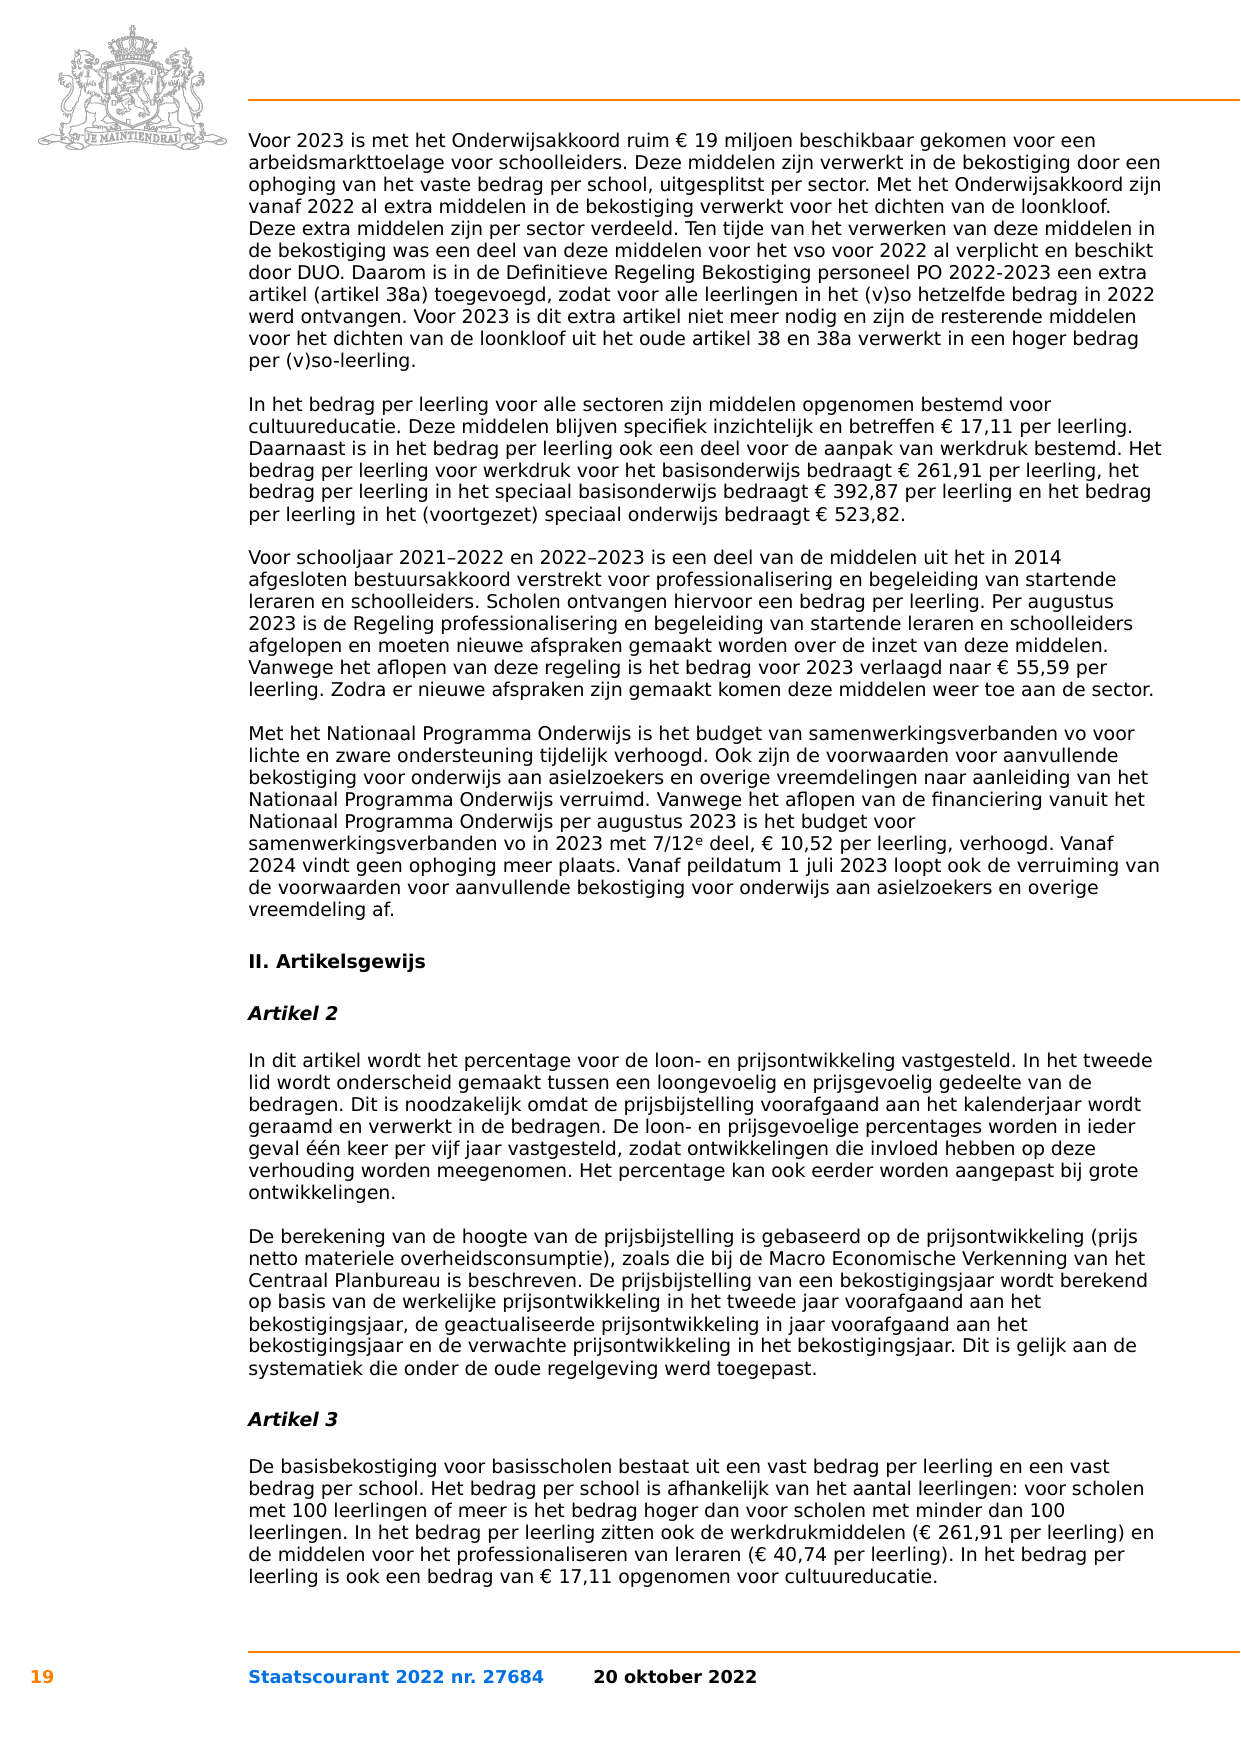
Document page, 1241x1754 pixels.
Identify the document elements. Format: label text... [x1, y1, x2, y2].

text Met het Nationaal Programma Onderwijs is het budget van samenwerkingsverbanden vo voor lichte en zware ondersteuning tijdelijk verhoogd. Ook zijn de voorwaarden voor aanvullende bekostiging voor onderwijs aan asielzoekers en overige vreemdelingen naar aanleiding van het Nationaal Programma Onderwijs verruimd. Vanwege het aflopen van de financiering vanuit het Nationaal Programma Onderwijs per augustus 2023 is het budget voor samenwerkingsverbanden vo in 2023 met 7/12e deel, € 10,52 per leerling, verhoogd. Vanaf 2024 vindt geen ophoging meer plaats. Vanaf peildatum 1 juli 2023 loopt ook de verruiming van de voorwaarden voor aanvullende bekostiging voor onderwijs aan asielzoekers en overige vreemdeling af. [248, 723, 1163, 921]
subtitle Artikel 3 [248, 1409, 1163, 1431]
text In dit artikel wordt het percentage voor de loon- en prijsontwikkeling vastgesteld. In het tweede lid wordt onderscheid gemaakt tussen een loongevoelig en prijsgevoelig gedeelte van de bedragen. Dit is noodzakelijk omdat de prijsbijstelling voorafgaand aan het kalenderjaar wordt geraamd en verwerkt in de bedragen. De loon- en prijsgevoelige percentages worden in ieder geval één keer per vijf jaar vastgesteld, zodat ontwikkelingen die invloed hebben op deze verhouding worden meegenomen. Het percentage kan ook eerder worden aangepast bij grote ontwikkelingen. [248, 1050, 1163, 1204]
text De basisbekostiging voor basisscholen bestaat uit een vast bedrag per leerling en een vast bedrag per school. Het bedrag per school is afhankelijk van het aantal leerlingen: voor scholen met 100 leerlingen of meer is het bedrag hoger dan voor scholen met minder dan 100 leerlingen. In het bedrag per leerling zitten ook de werkdrukmiddelen (€ 261,91 per leerling) en de middelen voor het professionaliseren van leraren (€ 40,74 per leerling). In het bedrag per leerling is ook een bedrag van € 17,11 opgenomen voor cultuureducatie. [248, 1456, 1163, 1588]
subtitle Artikel 2 [248, 1003, 1163, 1025]
text Voor schooljaar 2021–2022 en 2022–2023 is een deel van de middelen uit het in 2014 afgesloten bestuursakkoord verstrekt voor professionalisering en begeleiding van startende leraren en schoolleiders. Scholen ontvangen hiervoor een bedrag per leerling. Per augustus 2023 is de Regeling professionalisering en begeleiding van startende leraren en schoolleiders afgelopen en moeten nieuwe afspraken gemaakt worden over de inzet van deze middelen. Vanwege het aflopen van deze regeling is het bedrag voor 2023 verlaagd naar € 55,59 per leerling. Zodra er nieuwe afspraken zijn gemaakt komen deze middelen weer toe aan de sector. [248, 547, 1163, 701]
subtitle II. Artikelsgewijs [248, 951, 1163, 973]
picture [38, 25, 227, 150]
text De berekening van de hoogte van de prijsbijstelling is gebaseerd op de prijsontwikkeling (prijs netto materiele overheidsconsumptie), zoals die bij de Macro Economische Verkenning van het Centraal Planbureau is beschreven. De prijsbijstelling van een bekostigingsjaar wordt berekend op basis van de werkelijke prijsontwikkeling in het tweede jaar voorafgaand aan het bekostigingsjaar, de geactualiseerde prijsontwikkeling in jaar voorafgaand aan het bekostigingsjaar en de verwachte prijsontwikkeling in het bekostigingsjaar. Dit is gelijk aan de systematiek die onder de oude regelgeving werd toegepast. [248, 1226, 1163, 1379]
text In het bedrag per leerling voor alle sectoren zijn middelen opgenomen bestemd voor cultuureducatie. Deze middelen blijven specifiek inzichtelijk en betreffen € 17,11 per leerling. Daarnaast is in het bedrag per leerling ook een deel voor de aanpak van werkdruk bestemd. Het bedrag per leerling voor werkdruk voor het basisonderwijs bedraagt € 261,91 per leerling, het bedrag per leerling in het speciaal basisonderwijs bedraagt € 392,87 per leerling en het bedrag per leerling in het (voortgezet) speciaal onderwijs bedraagt € 523,82. [248, 393, 1163, 525]
text Voor 2023 is met het Onderwijsakkoord ruim € 19 miljoen beschikbaar gekomen voor een arbeidsmarkttoelage voor schoolleiders. Deze middelen zijn verwerkt in de bekostiging door een ophoging van het vaste bedrag per school, uitgesplitst per sector. Met het Onderwijsakkoord zijn vanaf 2022 al extra middelen in de bekostiging verwerkt voor het dichten van de loonkloof. Deze extra middelen zijn per sector verdeeld. Ten tijde van het verwerken van deze middelen in de bekostiging was een deel van deze middelen voor het vso voor 2022 al verplicht en beschikt door DUO. Daarom is in de Definitieve Regeling Bekostiging personeel PO 2022-2023 een extra artikel (artikel 38a) toegevoegd, zodat voor alle leerlingen in het (v)so hetzelfde bedrag in 2022 werd ontvangen. Voor 2023 is dit extra artikel niet meer nodig en zijn de resterende middelen voor het dichten van de loonkloof uit het oude artikel 38 en 38a verwerkt in een hoger bedrag per (v)so-leerling. [248, 130, 1163, 372]
